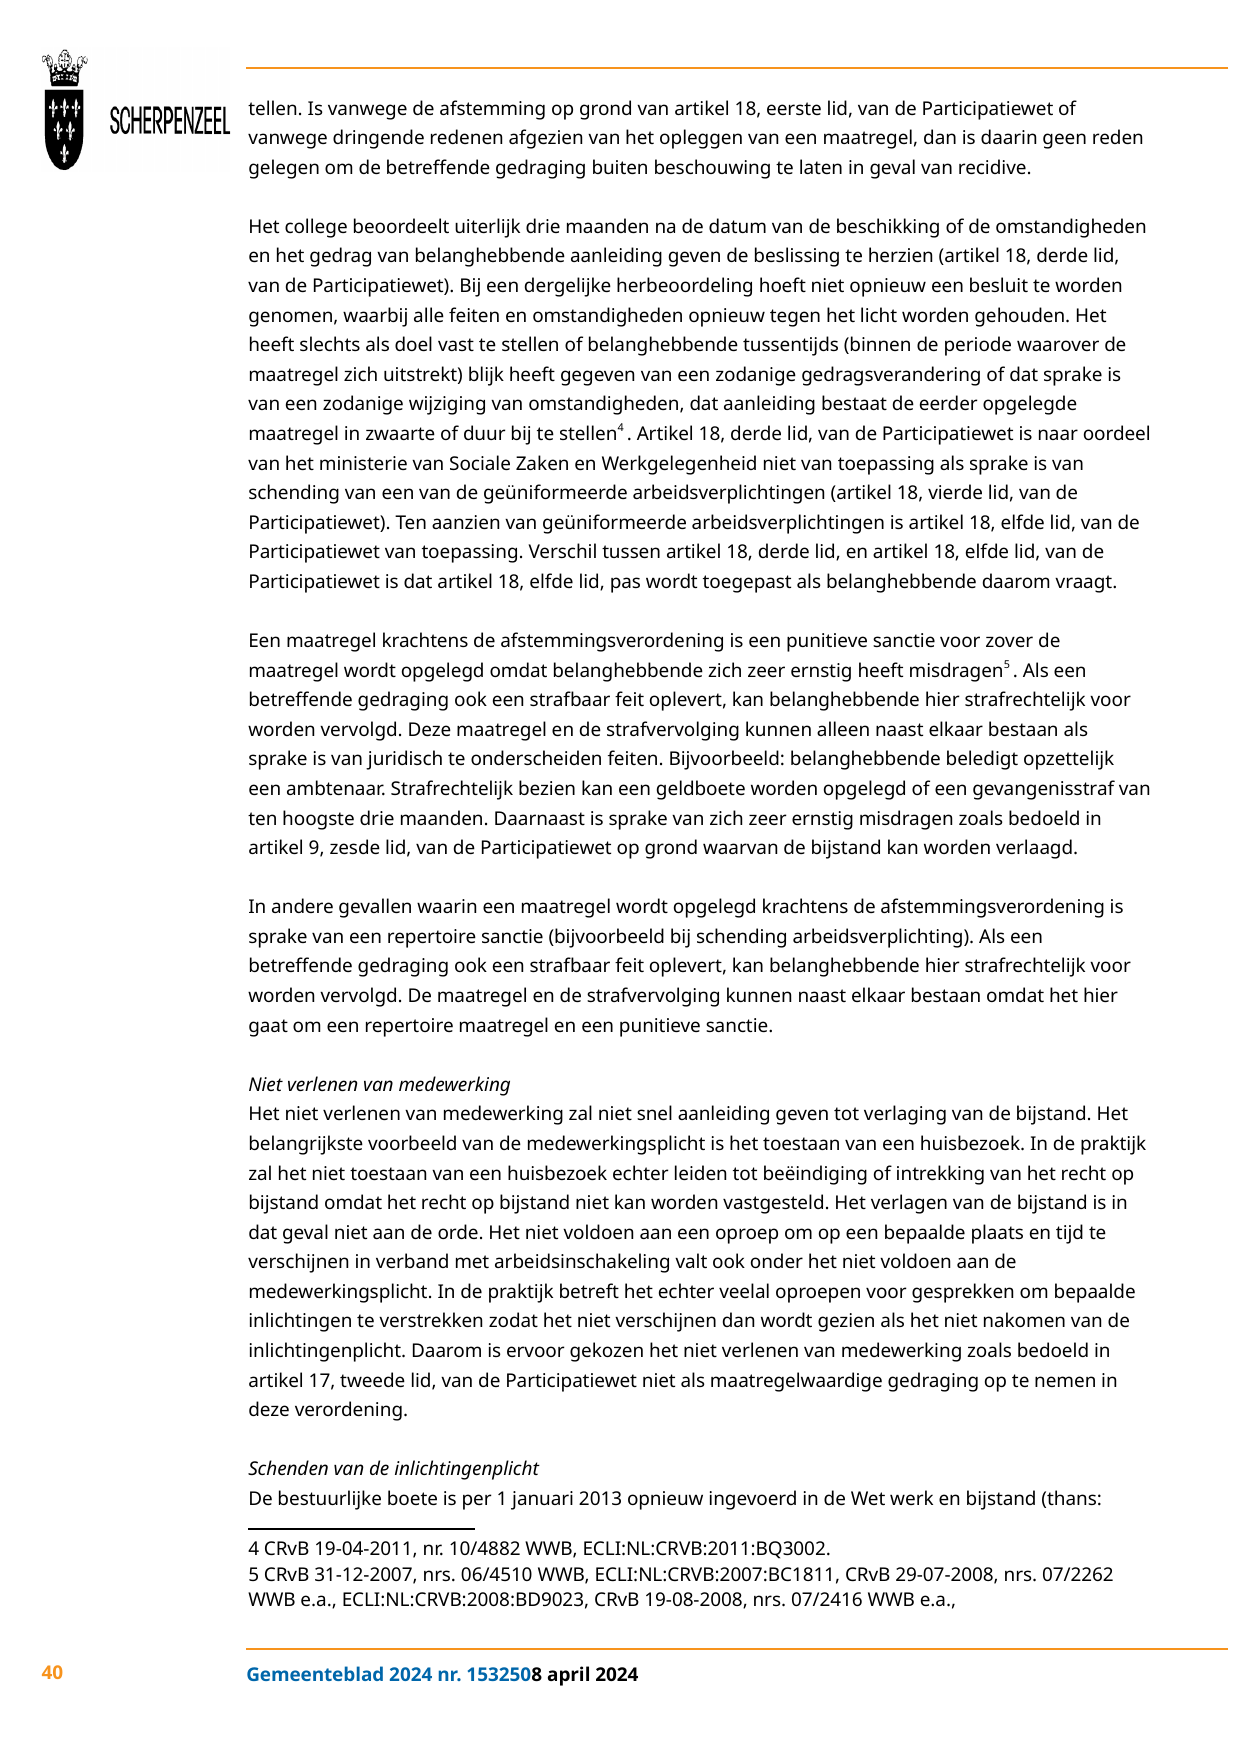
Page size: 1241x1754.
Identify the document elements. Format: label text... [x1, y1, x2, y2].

text Niet verlenen van medewerking [248, 1071, 1152, 1097]
text Het niet verlenen van medewerking zal niet snel aanleiding geven tot verlaging van de bijstand. Het belangrijkste voorbeeld van de medewerkingsplicht is het toestaan van een huisbezoek. In de praktijk zal het niet toestaan van een huisbezoek echter leiden tot beëindiging of intrekking van het recht op bijstand omdat het recht op bijstand niet kan worden vastgesteld. Het verlagen van de bijstand is in dat geval niet aan de orde. Het niet voldoen aan een oproep om op een bepaalde plaats en tijd te verschijnen in verband met arbeidsinschakeling valt ook onder het niet voldoen aan de medewerkingsplicht. In de praktijk betreft het echter veelal oproepen voor gesprekken om bepaalde inlichtingen te verstrekken zodat het niet verschijnen dan wordt gezien als het niet nakomen van de inlichtingenplicht. Daarom is ervoor gekozen het niet verlenen van medewerking zoals bedoeld in artikel 17, tweede lid, van de Participatiewet niet als maatregelwaardige gedraging op te nemen in deze verordening. [248, 1101, 1152, 1422]
text CRvB 31-12-2007, nrs. 06/4510 WWB, ECLI:NL:CRVB:2007:BC1811, CRvB 29-07-2008, nrs. 07/2262 WWB e.a., ECLI:NL:CRVB:2008:BD9023, CRvB 19-08-2008, nrs. 07/2416 WWB e.a., [248, 1561, 1152, 1612]
text Het college beoordeelt uiterlijk drie maanden na de datum van de beschikking of de omstandigheden en het gedrag van belanghebbende aanleiding geven de beslissing te herzien (artikel 18, derde lid, van de Participatiewet). Bij een dergelijke herbeoordeling hoeft niet opnieuw een besluit te worden genomen, waarbij alle feiten en omstandigheden opnieuw tegen het licht worden gehouden. Het heeft slechts als doel vast te stellen of belanghebbende tussentijds (binnen de periode waarover de maatregel zich uitstrekt) blijk heeft gegeven van een zodanige gedragsverandering of dat sprake is van een zodanige wijziging van omstandigheden, dat aanleiding bestaat de eerder opgelegde maatregel in zwaarte of duur bij te stellen. Artikel 18, derde lid, van de Participatiewet is naar oordeel van het ministerie van Sociale Zaken en Werkgelegenheid niet van toepassing als sprake is van schending van een van de geüniformeerde arbeidsverplichtingen (artikel 18, vierde lid, van de Participatiewet). Ten aanzien van geüniformeerde arbeidsverplichtingen is artikel 18, elfde lid, van de Participatiewet van toepassing. Verschil tussen artikel 18, derde lid, en artikel 18, elfde lid, van de Participatiewet is dat artikel 18, elfde lid, pas wordt toegepast als belanghebbende daarom vraagt. [248, 213, 1152, 594]
text CRvB 19-04-2011, nr. 10/4882 WWB, ECLI:NL:CRVB:2011:BQ3002. [248, 1535, 1152, 1561]
picture [41, 47, 231, 172]
text Schenden van de inlichtingenplicht [248, 1456, 1152, 1481]
text De bestuurlijke boete is per 1 januari 2013 opnieuw ingevoerd in de Wet werk en bijstand (thans: [248, 1485, 1152, 1511]
text tellen. Is vanwege de afstemming op grond van artikel 18, eerste lid, van de Participatiewet of vanwege dringende redenen afgezien van het opleggen van een maatregel, dan is daarin geen reden gelegen om de betreffende gedraging buiten beschouwing te laten in geval van recidive. [248, 95, 1152, 180]
text In andere gevallen waarin een maatregel wordt opgelegd krachtens de afstemmingsverordening is sprake van een repertoire sanctie (bijvoorbeeld bij schending arbeidsverplichting). Als een betreffende gedraging ook een strafbaar feit oplevert, kan belanghebbende hier strafrechtelijk voor worden vervolgd. De maatregel en de strafvervolging kunnen naast elkaar bestaan omdat het hier gaat om een repertoire maatregel en een punitieve sanctie. [248, 893, 1152, 1038]
text Een maatregel krachtens de afstemmingsverordening is een punitieve sanctie voor zover de maatregel wordt opgelegd omdat belanghebbende zich zeer ernstig heeft misdragen. Als een betreffende gedraging ook een strafbaar feit oplevert, kan belanghebbende hier strafrechtelijk voor worden vervolgd. Deze maatregel en de strafvervolging kunnen alleen naast elkaar bestaan als sprake is van juridisch te onderscheiden feiten. Bijvoorbeeld: belanghebbende beledigt opzettelijk een ambtenaar. Strafrechtelijk bezien kan een geldboete worden opgelegd of een gevangenisstraf van ten hoogste drie maanden. Daarnaast is sprake van zich zeer ernstig misdragen zoals bedoeld in artikel 9, zesde lid, van de Participatiewet op grond waarvan de bijstand kan worden verlaagd. [248, 627, 1152, 860]
